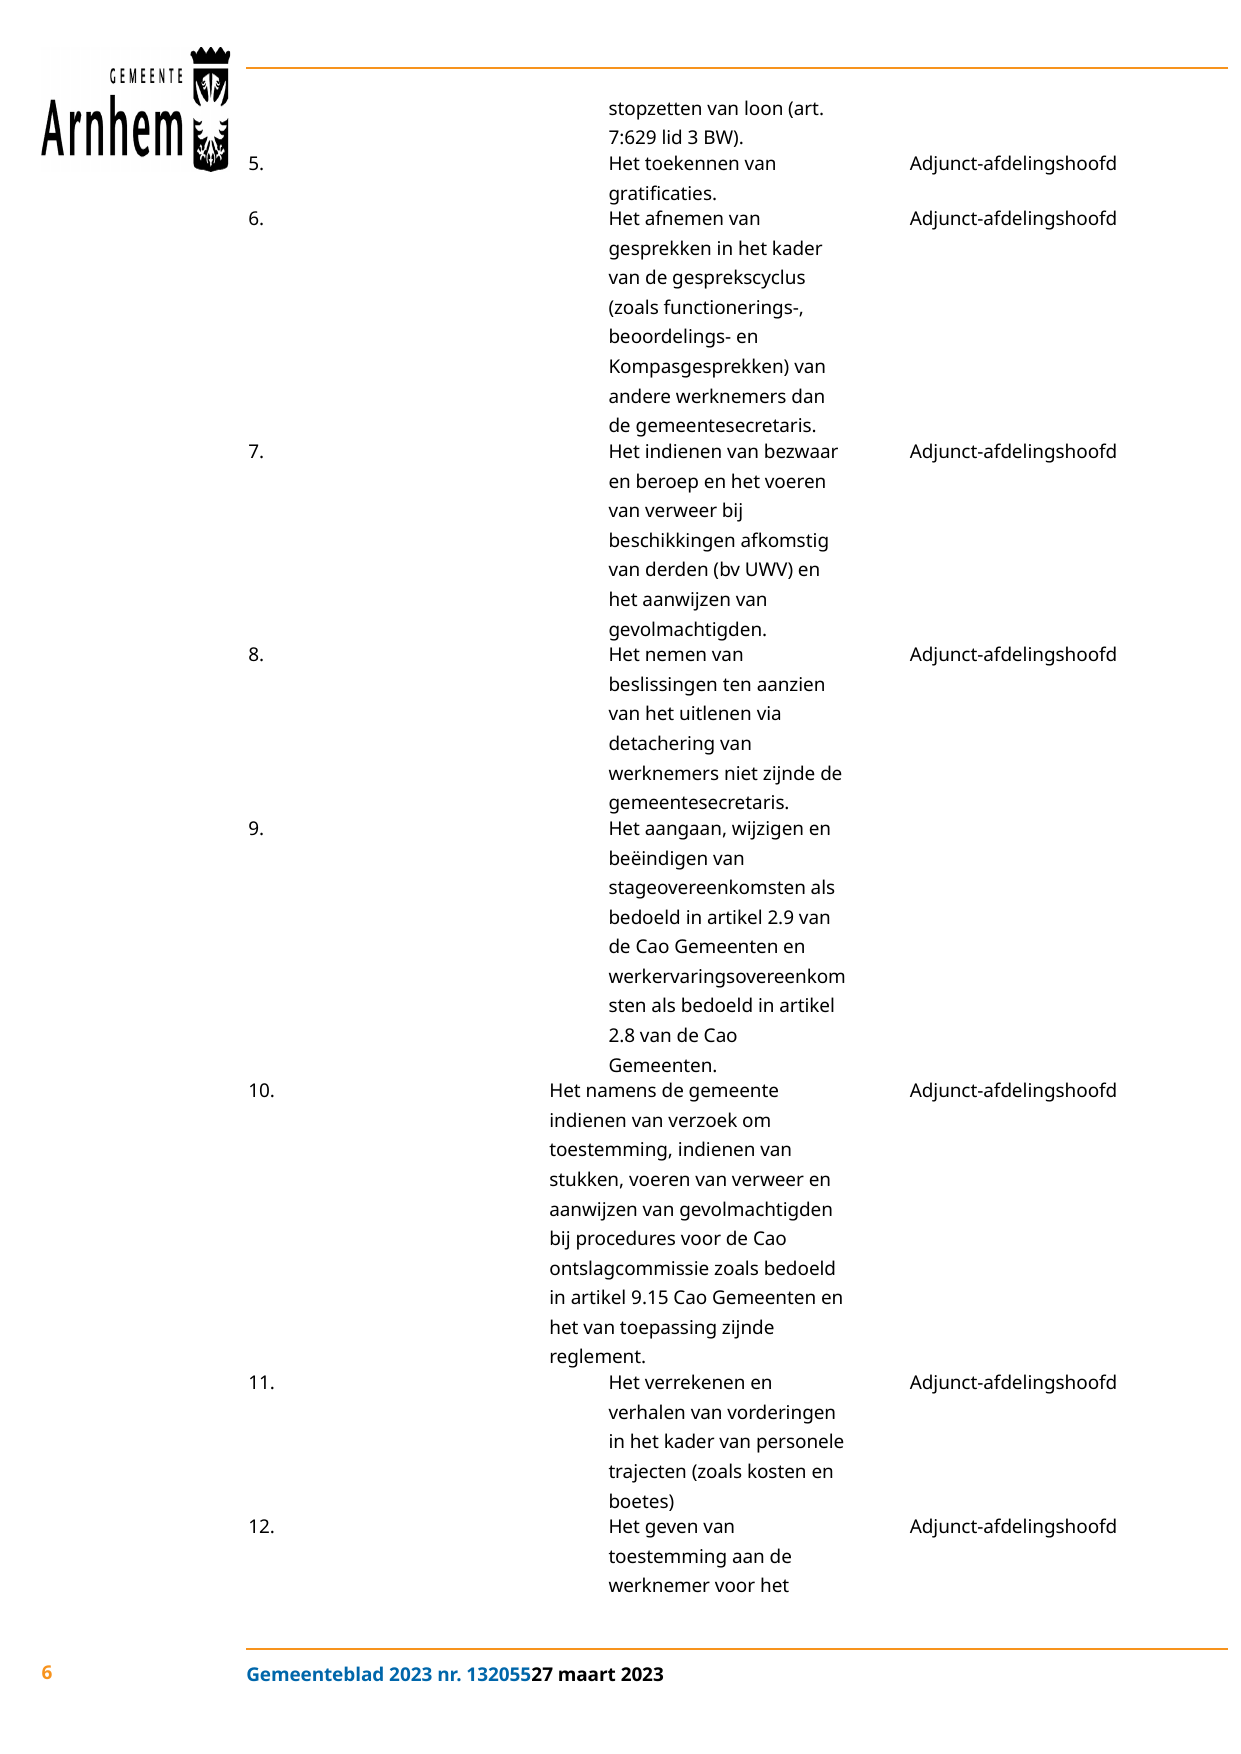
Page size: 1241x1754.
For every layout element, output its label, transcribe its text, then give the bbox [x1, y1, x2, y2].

table_cell Adjunct-afdelingshoofd [850, 205, 1152, 438]
table_cell Adjunct-afdelingshoofd [850, 1078, 1152, 1369]
table_cell Het toekennen van gratificaties. [549, 150, 850, 205]
table_cell [248, 205, 549, 438]
table_cell [248, 95, 549, 150]
table_cell [248, 1514, 549, 1598]
table_cell Adjunct-afdelingshoofd [850, 150, 1152, 205]
table_cell [248, 1078, 549, 1369]
table_cell Het verrekenen en verhalen van vorderingen in het kader van personele trajecten (zoals kosten en boetes) [549, 1370, 850, 1513]
table_cell [850, 815, 1152, 1077]
table_cell Adjunct-afdelingshoofd [850, 1370, 1152, 1513]
table_cell Het indienen van bezwaar en beroep en het voeren van verweer bij beschikkingen afkomstig van derden (bv UWV) en het aanwijzen van gevolmachtigden. [549, 438, 850, 641]
table_cell [248, 150, 549, 205]
table_cell Het namens de gemeente indienen van verzoek om toestemming, indienen van stukken, voeren van verweer en aanwijzen van gevolmachtigden bij procedures voor de Cao ontslagcommissie zoals bedoeld in artikel 9.15 Cao Gemeenten en het van toepassing zijnde reglement. [549, 1078, 850, 1369]
table_cell Adjunct-afdelingshoofd [850, 641, 1152, 815]
table_cell [248, 1370, 549, 1513]
table_cell Het geven van toestemming aan de werknemer voor het [549, 1514, 850, 1598]
table_cell [850, 95, 1152, 150]
table_cell Het nemen van beslissingen ten aanzien van het uitlenen via detachering van werknemers niet zijnde de gemeentesecretaris. [549, 641, 850, 815]
table_cell [248, 815, 549, 1077]
table_cell Het afnemen van gesprekken in het kader van de gesprekscyclus (zoals functionerings-, beoordelings- en Kompasgesprekken) van andere werknemers dan de gemeentesecretaris. [549, 205, 850, 438]
table_cell Adjunct-afdelingshoofd [850, 438, 1152, 641]
table_cell stopzetten van loon (art. 7:629 lid 3 BW). [549, 95, 850, 150]
table_cell [248, 438, 549, 641]
table_cell Het aangaan, wijzigen en beëindigen van stageovereenkomsten als bedoeld in artikel 2.9 van de Cao Gemeenten en werkervaringsovereenkomsten als bedoeld in artikel 2.8 van de Cao Gemeenten. [549, 815, 850, 1077]
table_cell [248, 641, 549, 815]
table_cell Adjunct-afdelingshoofd [850, 1514, 1152, 1598]
picture [41, 47, 231, 172]
